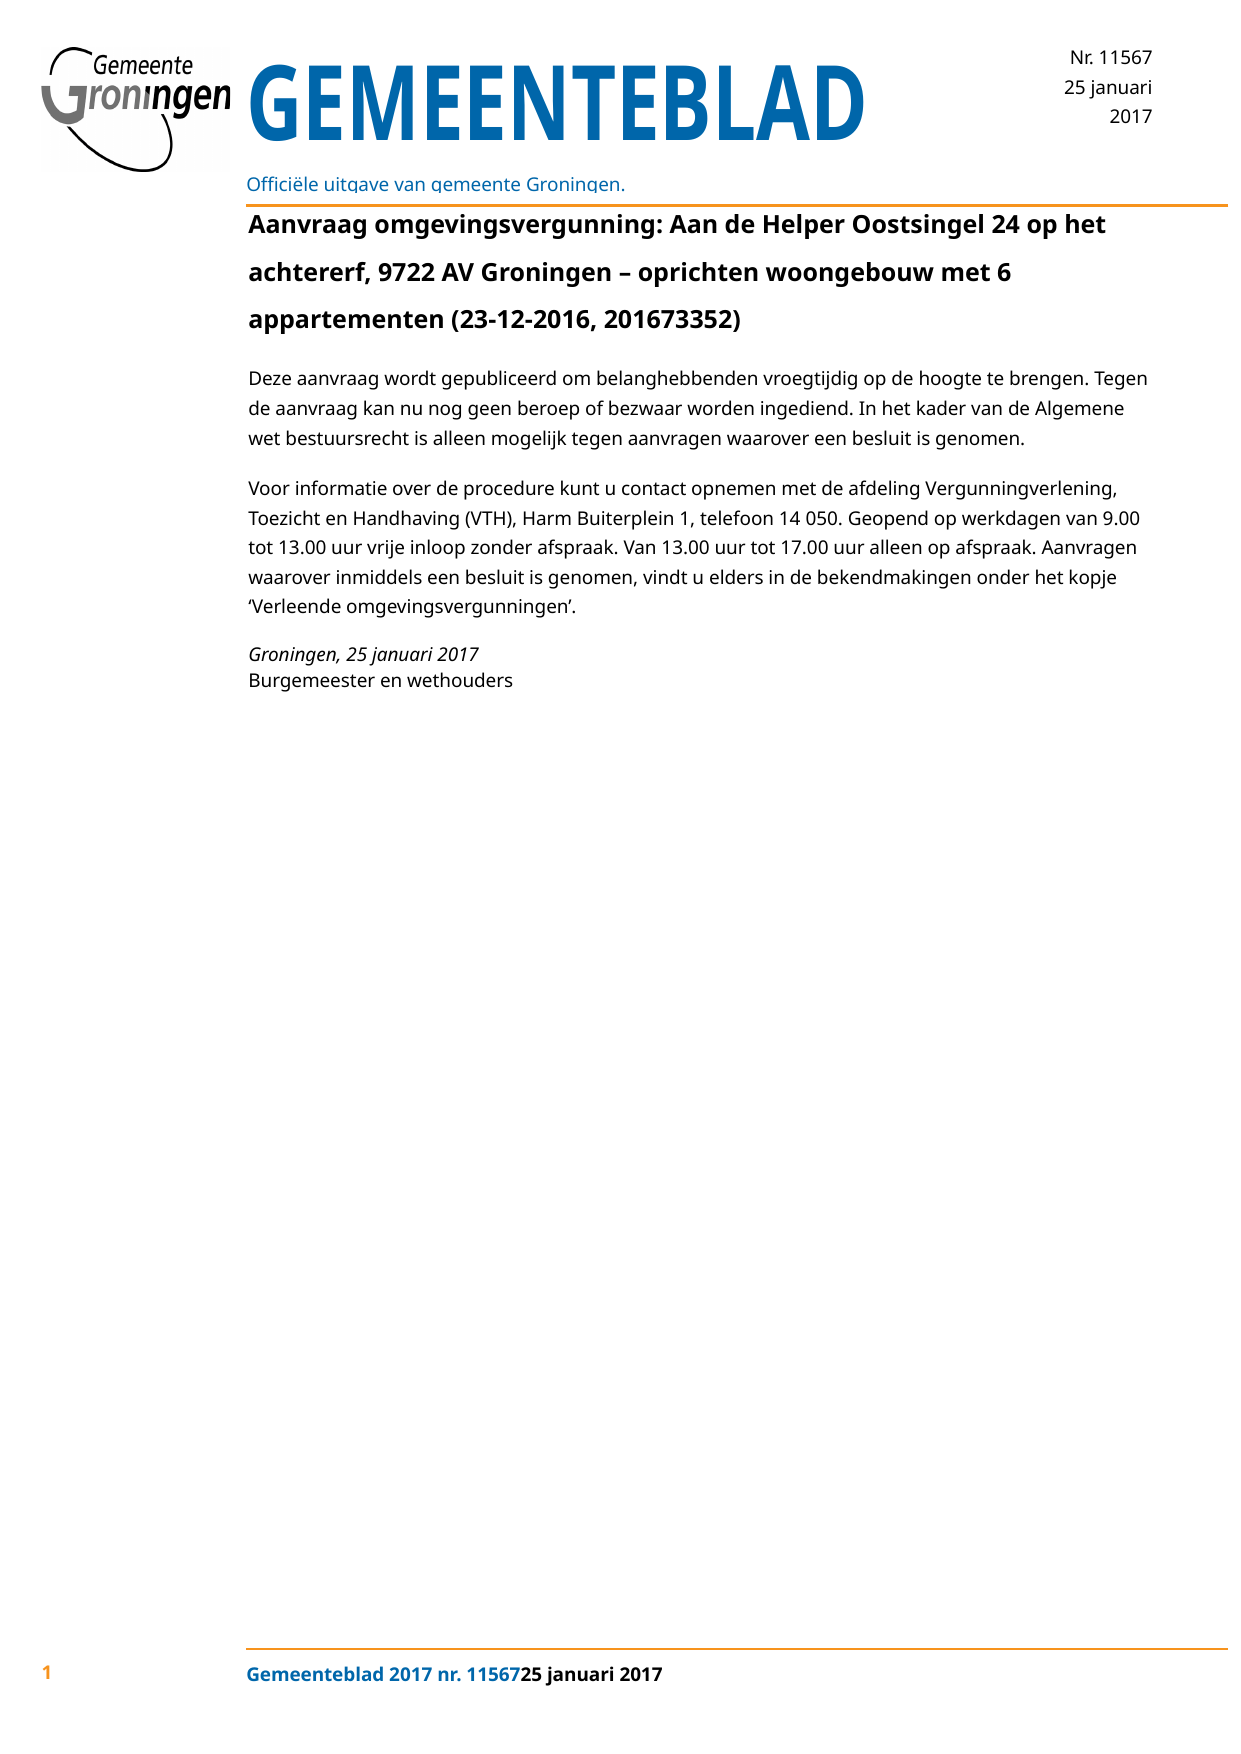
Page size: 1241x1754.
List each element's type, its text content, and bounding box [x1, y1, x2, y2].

text Burgemeester en wethouders [248, 667, 1152, 693]
text Groningen, 25 januari 2017 [248, 641, 1152, 667]
text Deze aanvraag wordt gepubliceerd om belanghebbenden vroegtijdig op de hoogte te brengen. Tegen de aanvraag kan nu nog geen beroep of bezwaar worden ingediend. In het kader van de Algemene wet bestuursrecht is alleen mogelijk tegen aanvragen waarover een besluit is genomen. [248, 366, 1152, 450]
text Aanvraag omgevingsvergunning: Aan de Helper Oostsingel 24 op het achtererf, 9722 AV Groningen – oprichten woongebouw met 6 appartementen (23-12-2016, 201673352) [248, 207, 1152, 336]
text Voor informatie over de procedure kunt u contact opnemen met de afdeling Vergunningverlening, Toezicht en Handhaving (VTH), Harm Buiterplein 1, telefoon 14 050. Geopend op werkdagen van 9.00 tot 13.00 uur vrije inloop zonder afspraak. Van 13.00 uur tot 17.00 uur alleen op afspraak. Aanvragen waarover inmiddels een besluit is genomen, vindt u elders in de bekendmakingen onder het kopje ‘Verleende omgevingsvergunningen’. [248, 475, 1152, 619]
picture [41, 47, 231, 172]
